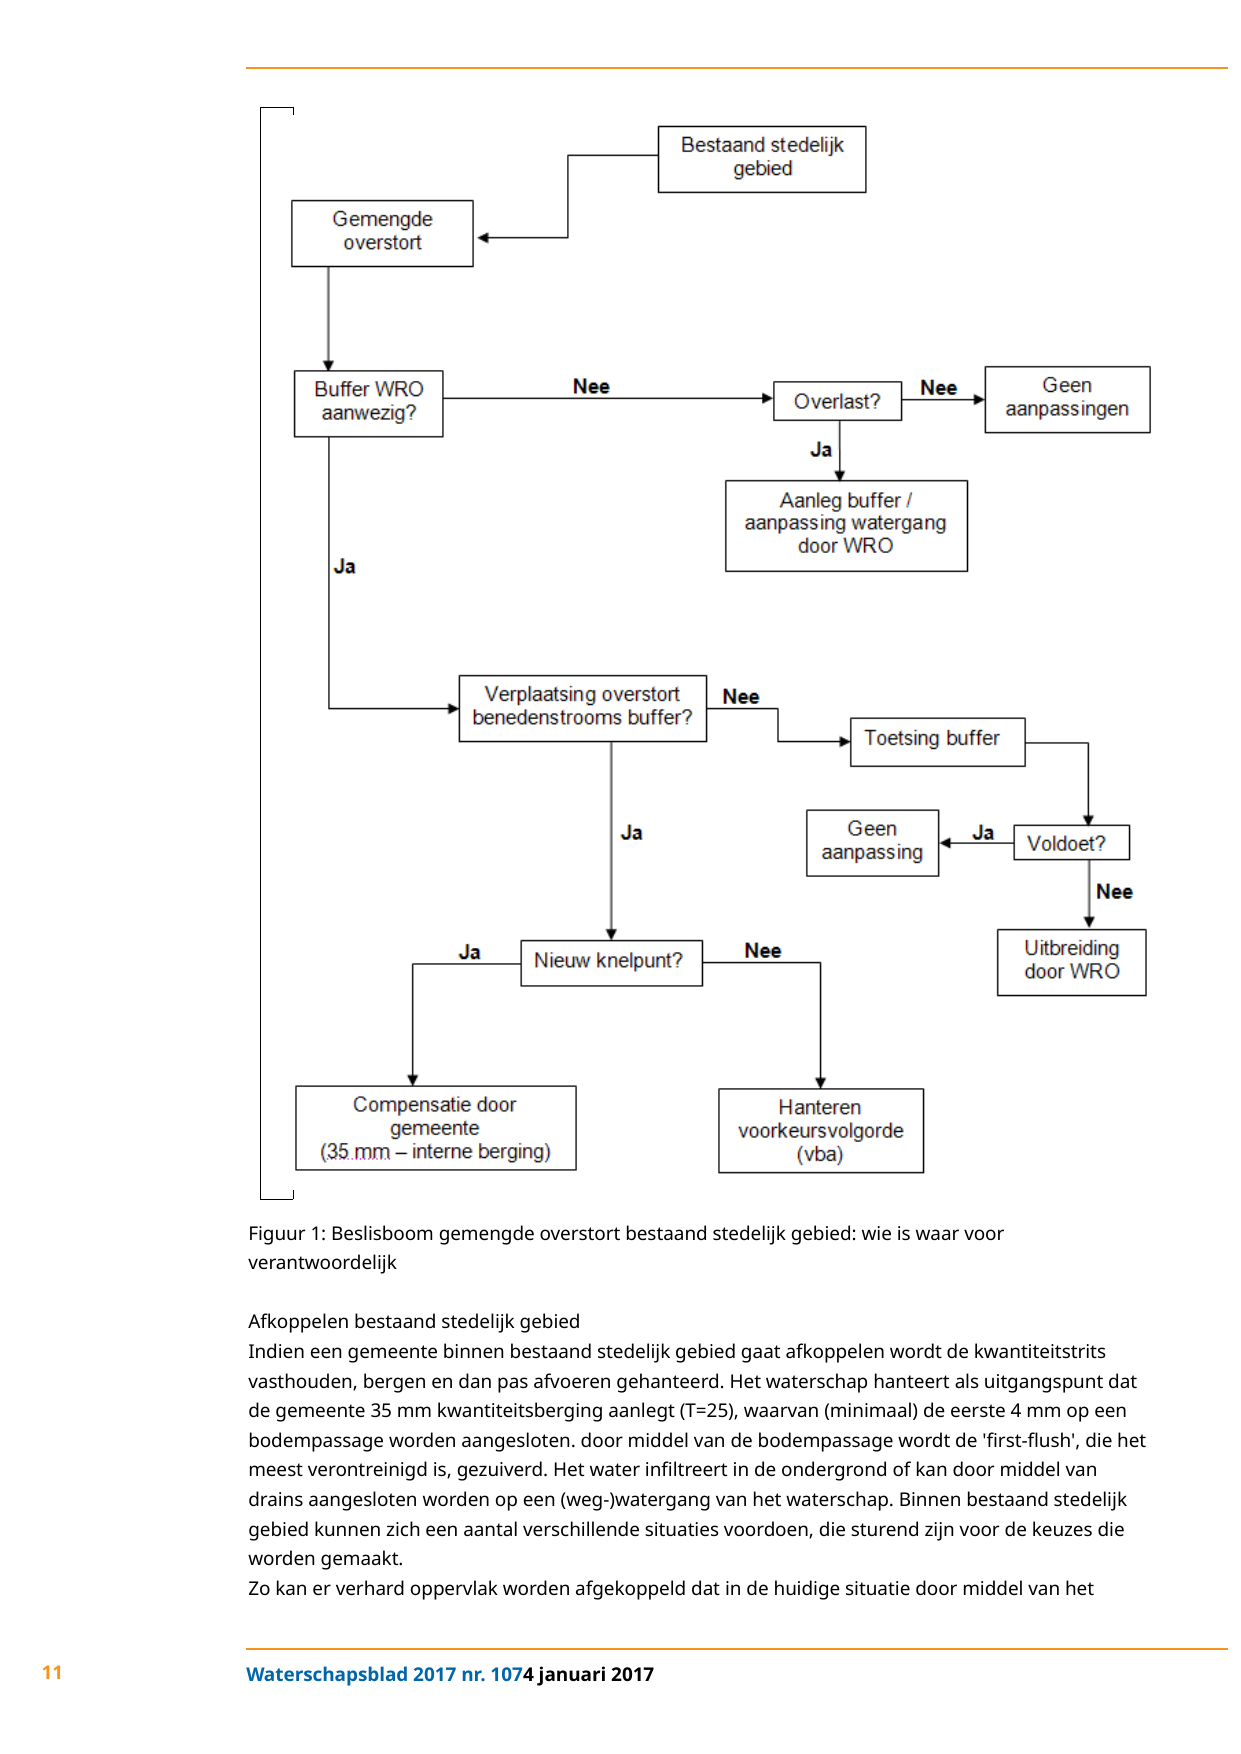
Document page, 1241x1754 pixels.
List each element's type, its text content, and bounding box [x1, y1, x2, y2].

text Figuur 1: Beslisboom gemengde overstort bestaand stedelijk gebied: wie is waar voor verantwoordelijk [248, 1220, 1152, 1275]
picture [268, 115, 1173, 1190]
text Indien een gemeente binnen bestaand stedelijk gebied gaat afkoppelen wordt de kwantiteitstrits vasthouden, bergen en dan pas afvoeren gehanteerd. Het waterschap hanteert als uitgangspunt dat de gemeente 35 mm kwantiteitsberging aanlegt (T=25), waarvan (minimaal) de eerste 4 mm op een bodempassage worden aangesloten. door middel van de bodempassage wordt de 'first-flush', die het meest verontreinigd is, gezuiverd. Het water infiltreert in de ondergrond of kan door middel van drains aangesloten worden op een (weg-)watergang van het waterschap. Binnen bestaand stedelijk gebied kunnen zich een aantal verschillende situaties voordoen, die sturend zijn voor de keuzes die worden gemaakt. [248, 1338, 1152, 1571]
text Afkoppelen bestaand stedelijk gebied [248, 1309, 1152, 1334]
text Zo kan er verhard oppervlak worden afgekoppeld dat in de huidige situatie door middel van het [248, 1575, 1152, 1601]
picture [41, 47, 231, 172]
